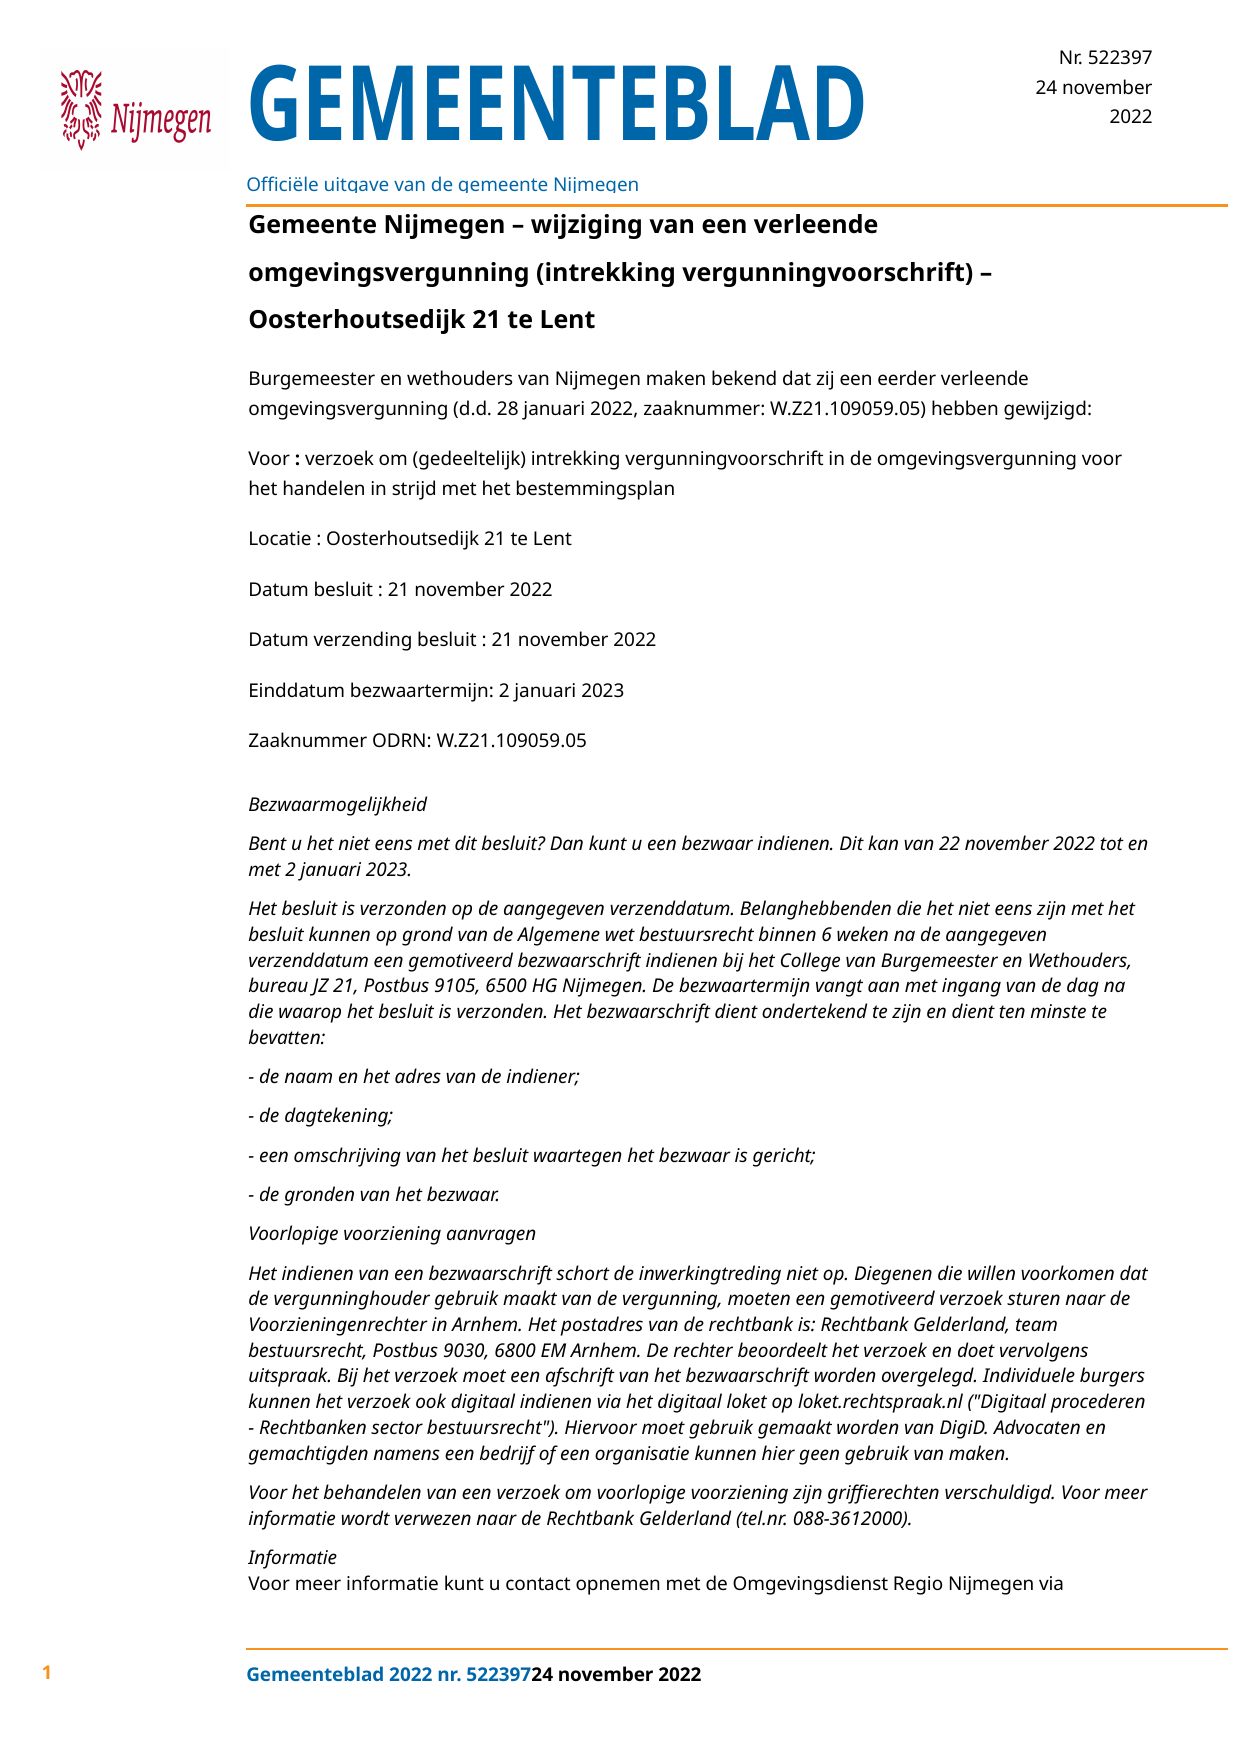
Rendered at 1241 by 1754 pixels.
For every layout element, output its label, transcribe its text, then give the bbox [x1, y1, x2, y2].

text Voor het behandelen van een verzoek om voorlopige voorziening zijn griffierechten verschuldigd. Voor meer informatie wordt verwezen naar de Rechtbank Gelderland (tel.nr. 088-3612000). [248, 1479, 1152, 1531]
text - een omschrijving van het besluit waartegen het bezwaar is gericht; [248, 1142, 1152, 1168]
text Informatie [248, 1544, 1152, 1570]
text Het indienen van een bezwaarschrift schort de inwerkingtreding niet op. Diegenen die willen voorkomen dat de vergunninghouder gebruik maakt van de vergunning, moeten een gemotiveerd verzoek sturen naar de Voorzieningenrechter in Arnhem. Het postadres van de rechtbank is: Rechtbank Gelderland, team bestuursrecht, Postbus 9030, 6800 EM Arnhem. De rechter beoordeelt het verzoek en doet vervolgens uitspraak. Bij het verzoek moet een afschrift van het bezwaarschrift worden overgelegd. Individuele burgers kunnen het verzoek ook digitaal indienen via het digitaal loket op loket.rechtspraak.nl ("Digitaal procederen - Rechtbanken sector bestuursrecht"). Hiervoor moet gebruik gemaakt worden van DigiD. Advocaten en gemachtigden namens een bedrijf of een organisatie kunnen hier geen gebruik van maken. [248, 1260, 1152, 1466]
text Zaaknummer ODRN: W.Z21.109059.05 [248, 727, 1152, 753]
text Bezwaarmogelijkheid [248, 791, 1152, 817]
text - de naam en het adres van de indiener; [248, 1063, 1152, 1089]
text Het besluit is verzonden op de aangegeven verzenddatum. Belanghebbenden die het niet eens zijn met het besluit kunnen op grond van de Algemene wet bestuursrecht binnen 6 weken na de aangegeven verzenddatum een gemotiveerd bezwaarschrift indienen bij het College van Burgemeester en Wethouders, bureau JZ 21, Postbus 9105, 6500 HG Nijmegen. De bezwaartermijn vangt aan met ingang van de dag na die waarop het besluit is verzonden. Het bezwaarschrift dient ondertekend te zijn en dient ten minste te bevatten: [248, 895, 1152, 1050]
text Einddatum bezwaartermijn: 2 januari 2023 [248, 677, 1152, 702]
text Voor : verzoek om (gedeeltelijk) intrekking vergunningvoorschrift in de omgevingsvergunning voor het handelen in strijd met het bestemmingsplan [248, 446, 1152, 501]
text Datum besluit : 21 november 2022 [248, 576, 1152, 602]
text Burgemeester en wethouders van Nijmegen maken bekend dat zij een eerder verleende omgevingsvergunning (d.d. 28 januari 2022, zaaknummer: W.Z21.109059.05) hebben gewijzigd: [248, 366, 1152, 421]
text Voor meer informatie kunt u contact opnemen met de Omgevingsdienst Regio Nijmegen via [248, 1570, 1152, 1596]
text - de dagtekening; [248, 1103, 1152, 1128]
text Locatie : Oosterhoutsedijk 21 te Lent [248, 526, 1152, 551]
text Datum verzending besluit : 21 november 2022 [248, 626, 1152, 652]
text Voorlopige voorziening aanvragen [248, 1220, 1152, 1246]
text - de gronden van het bezwaar. [248, 1181, 1152, 1207]
text Bent u het niet eens met dit besluit? Dan kunt u een bezwaar indienen. Dit kan van 22 november 2022 tot en met 2 januari 2023. [248, 830, 1152, 882]
picture [41, 47, 231, 172]
text Gemeente Nijmegen – wijziging van een verleende omgevingsvergunning (intrekking vergunningvoorschrift) – Oosterhoutsedijk 21 te Lent [248, 207, 1152, 336]
